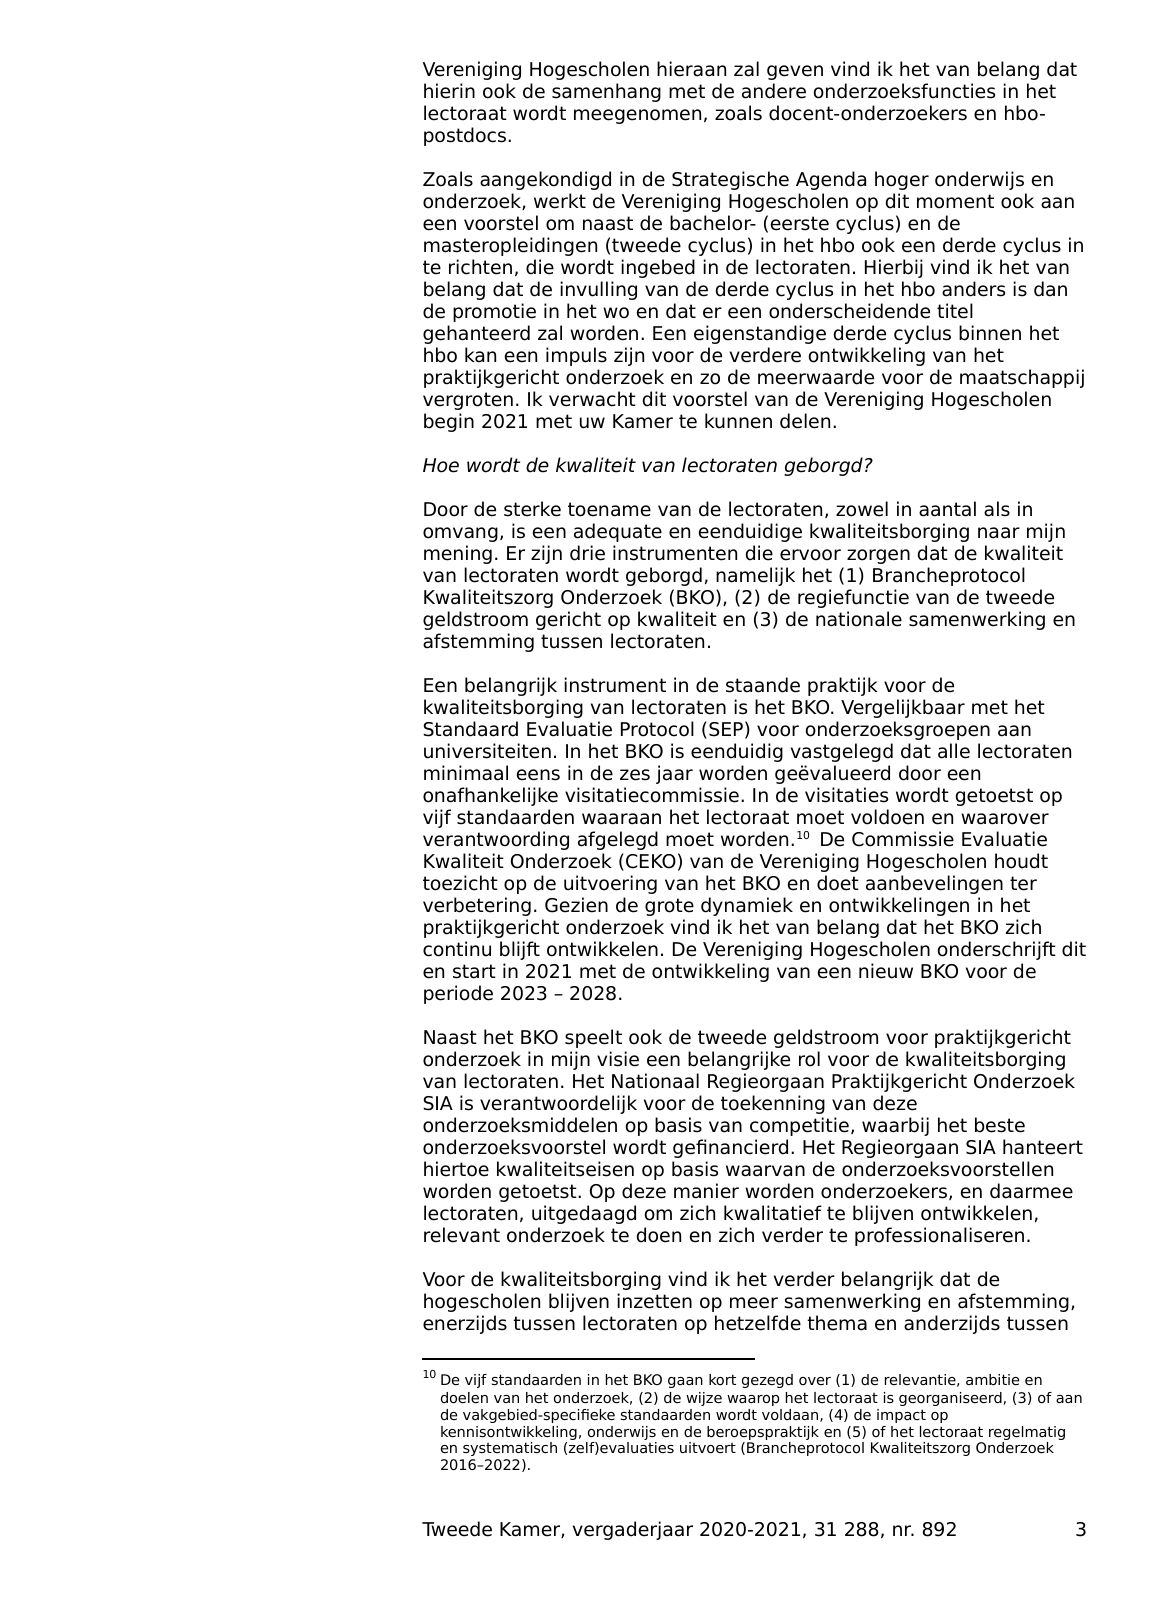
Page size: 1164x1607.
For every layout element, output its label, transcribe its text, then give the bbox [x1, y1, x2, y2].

text Voor de kwaliteitsborging vind ik het verder belangrijk dat de hogescholen blijven inzetten op meer samenwerking en afstemming, enerzijds tussen lectoraten op hetzelfde thema en anderzijds tussen [422, 1269, 1087, 1335]
text Vereniging Hogescholen hieraan zal geven vind ik het van belang dat hierin ook de samenhang met de andere onderzoeksfuncties in het lectoraat wordt meegenomen, zoals docent-onderzoekers en hbo-postdocs. [422, 59, 1087, 147]
text Zoals aangekondigd in de Strategische Agenda hoger onderwijs en onderzoek, werkt de Vereniging Hogescholen op dit moment ook aan een voorstel om naast de bachelor- (eerste cyclus) en de masteropleidingen (tweede cyclus) in het hbo ook een derde cyclus in te richten, die wordt ingebed in de lectoraten. Hierbij vind ik het van belang dat de invulling van de derde cyclus in het hbo anders is dan de promotie in het wo en dat er een onderscheidende titel gehanteerd zal worden. Een eigenstandige derde cyclus binnen het hbo kan een impuls zijn voor de verdere ontwikkeling van het praktijkgericht onderzoek en zo de meerwaarde voor de maatschappij vergroten. Ik verwacht dit voorstel van de Vereniging Hogescholen begin 2021 met uw Kamer te kunnen delen. [422, 169, 1087, 433]
subtitle Hoe wordt de kwaliteit van lectoraten geborgd? [422, 455, 1087, 477]
text Naast het BKO speelt ook de tweede geldstroom voor praktijkgericht onderzoek in mijn visie een belangrijke rol voor de kwaliteitsborging van lectoraten. Het Nationaal Regieorgaan Praktijkgericht Onderzoek SIA is verantwoordelijk voor de toekenning van deze onderzoeksmiddelen op basis van competitie, waarbij het beste onderzoeksvoorstel wordt gefinancierd. Het Regieorgaan SIA hanteert hiertoe kwaliteitseisen op basis waarvan de onderzoeksvoorstellen worden getoetst. Op deze manier worden onderzoekers, en daarmee lectoraten, uitgedaagd om zich kwalitatief te blijven ontwikkelen, relevant onderzoek te doen en zich verder te professionaliseren. [422, 1027, 1087, 1247]
text De vijf standaarden in het BKO gaan kort gezegd over (1) de relevantie, ambitie en doelen van het onderzoek, (2) de wijze waarop het lectoraat is georganiseerd, (3) of aan de vakgebied-specifieke standaarden wordt voldaan, (4) de impact op kennisontwikkeling, onderwijs en de beroepspraktijk en (5) of het lectoraat regelmatig en systematisch (zelf)evaluaties uitvoert (Brancheprotocol Kwaliteitszorg Onderzoek 2016–2022). [422, 1368, 1087, 1474]
text Door de sterke toename van de lectoraten, zowel in aantal als in omvang, is een adequate en eenduidige kwaliteitsborging naar mijn mening. Er zijn drie instrumenten die ervoor zorgen dat de kwaliteit van lectoraten wordt geborgd, namelijk het (1) Brancheprotocol Kwaliteitszorg Onderzoek (BKO), (2) de regiefunctie van de tweede geldstroom gericht op kwaliteit en (3) de nationale samenwerking en afstemming tussen lectoraten. [422, 499, 1087, 653]
text Een belangrijk instrument in de staande praktijk voor de kwaliteitsborging van lectoraten is het BKO. Vergelijkbaar met het Standaard Evaluatie Protocol (SEP) voor onderzoeksgroepen aan universiteiten. In het BKO is eenduidig vastgelegd dat alle lectoraten minimaal eens in de zes jaar worden geëvalueerd door een onafhankelijke visitatiecommissie. In de visitaties wordt getoetst op vijf standaarden waaraan het lectoraat moet voldoen en waarover verantwoording afgelegd moet worden. De Commissie Evaluatie Kwaliteit Onderzoek (CEKO) van de Vereniging Hogescholen houdt toezicht op de uitvoering van het BKO en doet aanbevelingen ter verbetering. Gezien de grote dynamiek en ontwikkelingen in het praktijkgericht onderzoek vind ik het van belang dat het BKO zich continu blijft ontwikkelen. De Vereniging Hogescholen onderschrijft dit en start in 2021 met de ontwikkeling van een nieuw BKO voor de periode 2023 – 2028. [422, 675, 1087, 1005]
